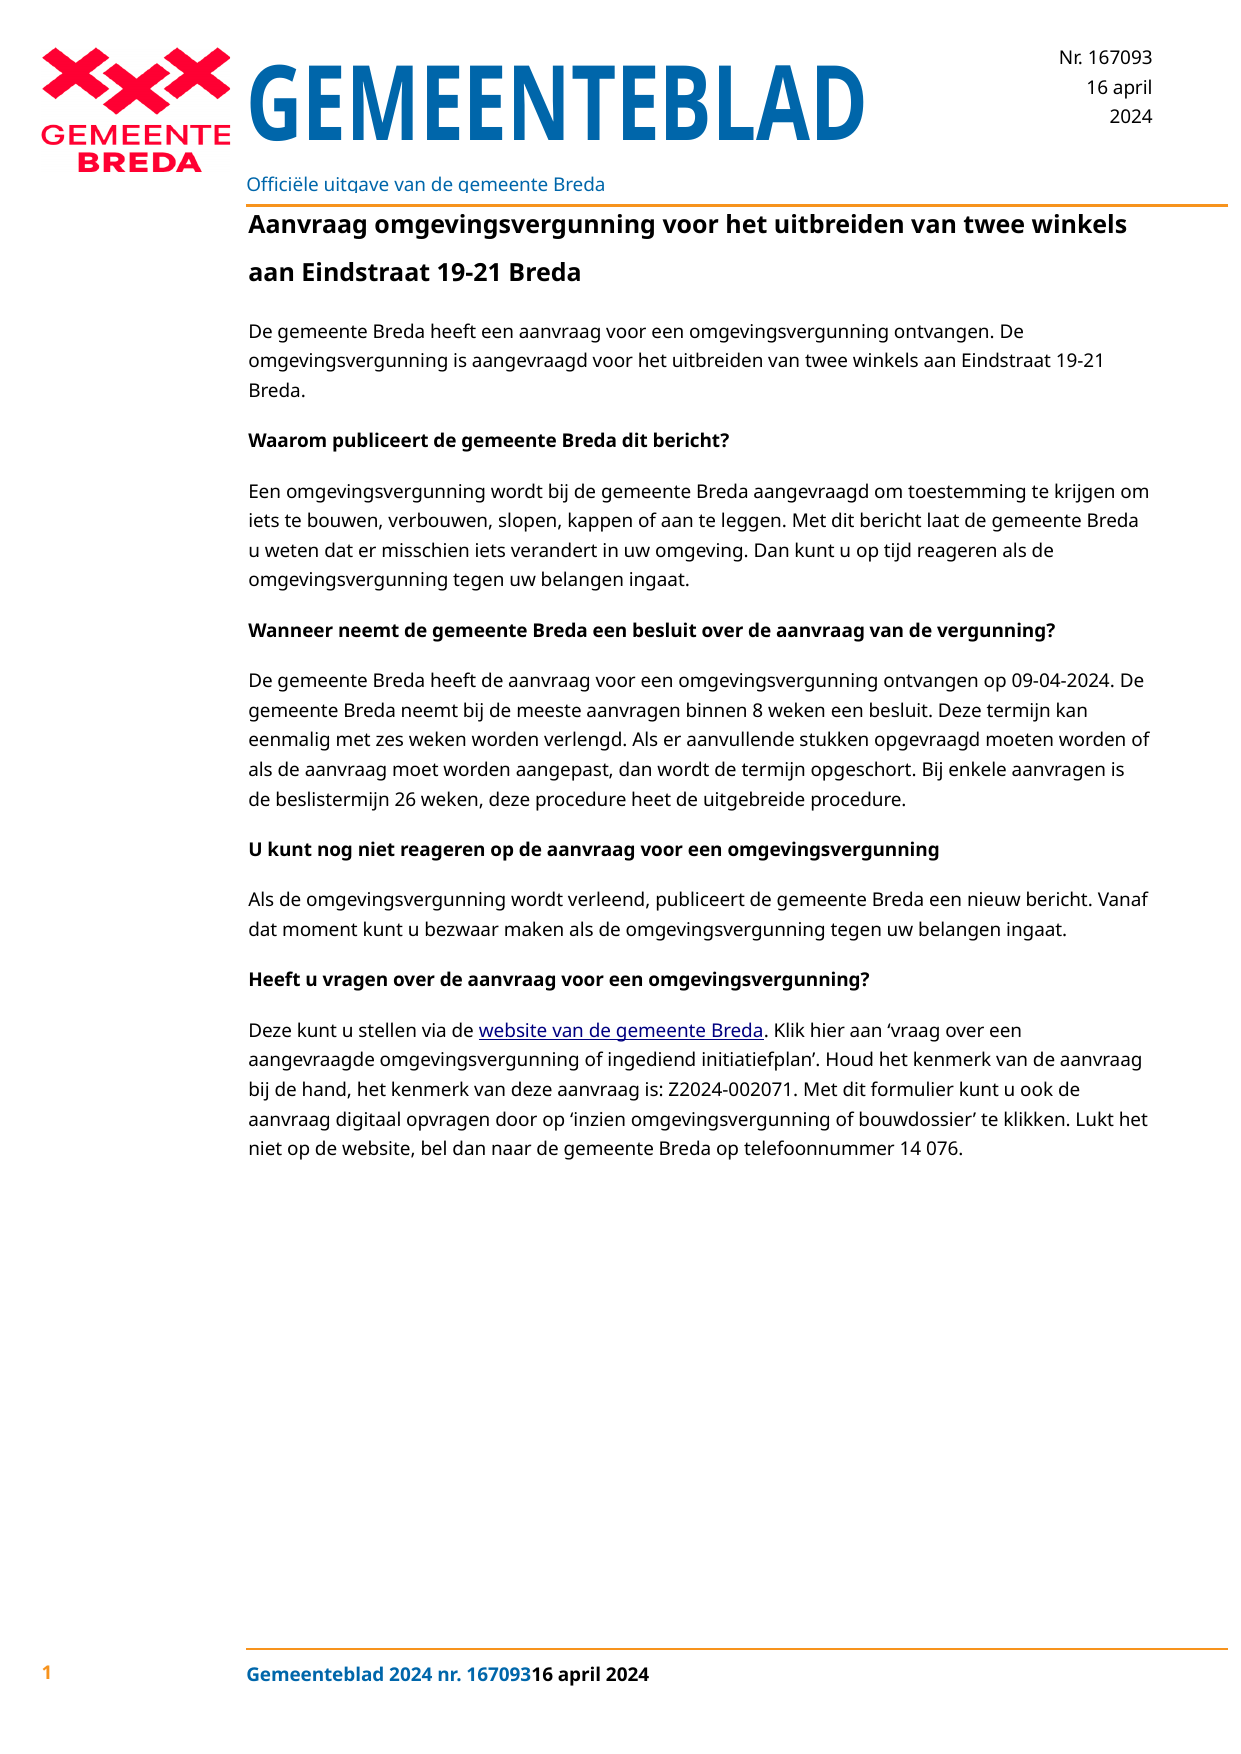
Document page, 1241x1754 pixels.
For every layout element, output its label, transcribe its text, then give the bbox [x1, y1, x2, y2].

text Een omgevingsvergunning wordt bij de gemeente Breda aangevraagd om toestemming te krijgen om iets te bouwen, verbouwen, slopen, kappen of aan te leggen. Met dit bericht laat de gemeente Breda u weten dat er misschien iets verandert in uw omgeving. Dan kunt u op tijd reageren als de omgevingsvergunning tegen uw belangen ingaat. [248, 478, 1152, 592]
text De gemeente Breda heeft een aanvraag voor een omgevingsvergunning ontvangen. De omgevingsvergunning is aangevraagd voor het uitbreiden van twee winkels aan Eindstraat 19-21 Breda. [248, 318, 1152, 403]
text U kunt nog niet reageren op de aanvraag voor een omgevingsvergunning [248, 836, 1152, 862]
text Heeft u vragen over de aanvraag voor een omgevingsvergunning? [248, 967, 1152, 992]
text De gemeente Breda heeft de aanvraag voor een omgevingsvergunning ontvangen op 09-04-2024. De gemeente Breda neemt bij de meeste aanvragen binnen 8 weken een besluit. Deze termijn kan eenmalig met zes weken worden verlengd. Als er aanvullende stukken opgevraagd moeten worden of als de aanvraag moet worden aangepast, dan wordt de termijn opgeschort. Bij enkele aanvragen is de beslistermijn 26 weken, deze procedure heet de uitgebreide procedure. [248, 667, 1152, 812]
text Aanvraag omgevingsvergunning voor het uitbreiden van twee winkels aan Eindstraat 19-21 Breda [248, 207, 1152, 288]
text Deze kunt u stellen via de website van de gemeente Breda. Klik hier aan ‘vraag over een aangevraagde omgevingsvergunning of ingediend initiatiefplan’. Houd het kenmerk van de aanvraag bij de hand, het kenmerk van deze aanvraag is: Z2024-002071. Met dit formulier kunt u ook de aanvraag digitaal opvragen door op ‘inzien omgevingsvergunning of bouwdossier’ te klikken. Lukt het niet op de website, bel dan naar de gemeente Breda op telefoonnummer 14 076. [248, 1017, 1152, 1161]
text Wanneer neemt de gemeente Breda een besluit over de aanvraag van de vergunning? [248, 617, 1152, 643]
text Als de omgevingsvergunning wordt verleend, publiceert de gemeente Breda een nieuw bericht. Vanaf dat moment kunt u bezwaar maken als de omgevingsvergunning tegen uw belangen ingaat. [248, 887, 1152, 942]
text Waarom publiceert de gemeente Breda dit bericht? [248, 427, 1152, 453]
picture [41, 47, 231, 172]
